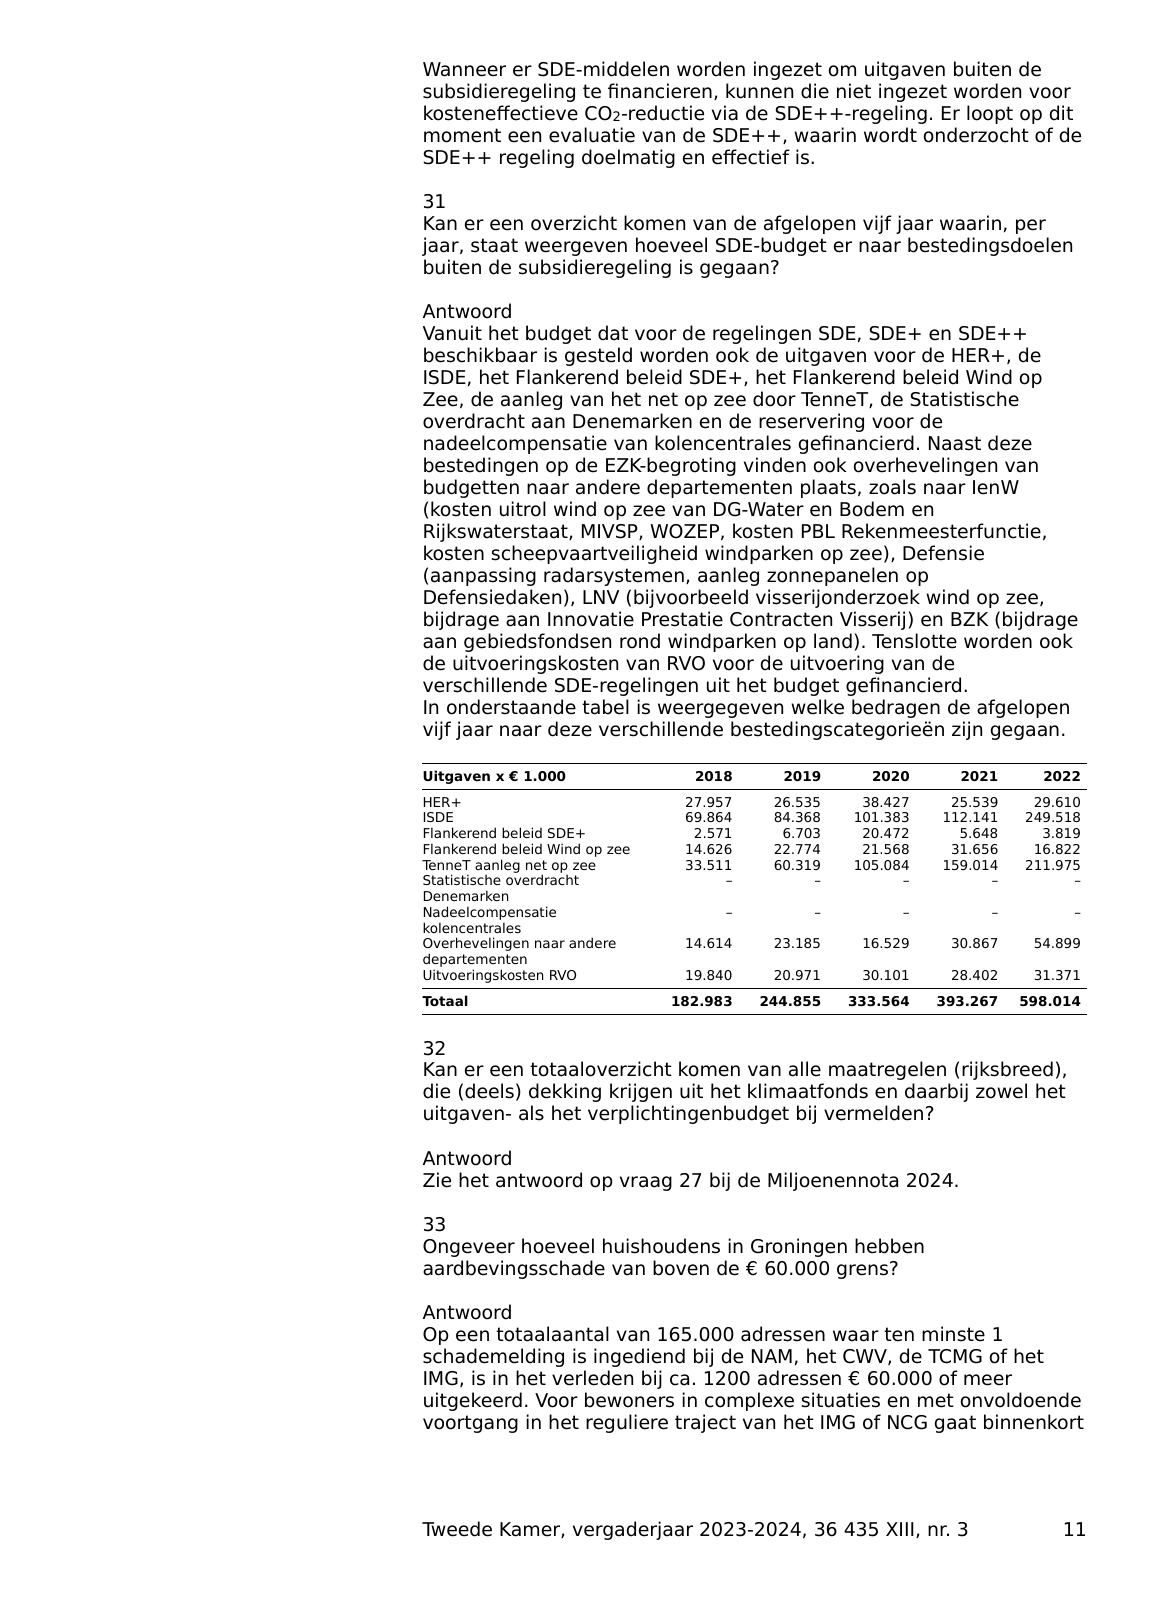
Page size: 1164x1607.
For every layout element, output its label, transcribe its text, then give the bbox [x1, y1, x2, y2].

table_cell 60.319 [738, 858, 827, 873]
text 33 [422, 1214, 1087, 1236]
table_cell 101.383 [827, 810, 915, 826]
table_cell 14.626 [650, 842, 738, 857]
table_cell 20.971 [738, 968, 827, 988]
table_cell 54.899 [1004, 936, 1087, 968]
table_cell Flankerend beleid Wind op zee [422, 842, 649, 857]
text Ongeveer hoeveel huishoudens in Groningen hebben aardbevingsschade van boven de € 60.000 grens? [422, 1236, 1087, 1279]
table_cell 3.819 [1004, 826, 1087, 842]
text Kan er een overzicht komen van de afgelopen vijf jaar waarin, per jaar, staat weergeven hoeveel SDE-budget er naar bestedingsdoelen buiten de subsidieregeling is gegaan? [422, 213, 1087, 279]
table_cell 393.267 [915, 989, 1004, 1014]
table_cell 84.368 [738, 810, 827, 826]
table_cell 21.568 [827, 842, 915, 857]
table_cell 16.822 [1004, 842, 1087, 857]
table_cell Statistische overdracht Denemarken [422, 873, 649, 905]
text Kan er een totaaloverzicht komen van alle maatregelen (rijksbreed), die (deels) dekking krijgen uit het klimaatfonds en daarbij zowel het uitgaven- als het verplichtingenbudget bij vermelden? [422, 1059, 1087, 1125]
table_cell – [915, 873, 1004, 905]
table_header 2019 [738, 764, 827, 789]
table_cell Flankerend beleid SDE+ [422, 826, 649, 842]
table_cell 27.957 [650, 790, 738, 810]
text Antwoord [422, 1147, 1087, 1169]
table_cell 31.656 [915, 842, 1004, 857]
table_cell – [738, 905, 827, 936]
text Vanuit het budget dat voor de regelingen SDE, SDE+ en SDE++ beschikbaar is gesteld worden ook de uitgaven voor de HER+, de ISDE, het Flankerend beleid SDE+, het Flankerend beleid Wind op Zee, de aanleg van het net op zee door TenneT, de Statistische overdracht aan Denemarken en de reservering voor de nadeelcompensatie van kolencentrales gefinancierd. Naast deze bestedingen op de EZK-begroting vinden ook overhevelingen van budgetten naar andere departementen plaats, zoals naar IenW (kosten uitrol wind op zee van DG-Water en Bodem en Rijkswaterstaat, MIVSP, WOZEP, kosten PBL Rekenmeesterfunctie, kosten scheepvaartveiligheid windparken op zee), Defensie (aanpassing radarsystemen, aanleg zonnepanelen op Defensiedaken), LNV (bijvoorbeeld visserijonderzoek wind op zee, bijdrage aan Innovatie Prestatie Contracten Visserij) en BZK (bijdrage aan gebiedsfondsen rond windparken op land). Tenslotte worden ook de uitvoeringskosten van RVO voor de uitvoering van de verschillende SDE-regelingen uit het budget gefinancierd. [422, 323, 1087, 697]
table_cell ISDE [422, 810, 649, 826]
text 32 [422, 1037, 1087, 1059]
table_cell – [1004, 873, 1087, 905]
table_cell 105.084 [827, 858, 915, 873]
text Op een totaalaantal van 165.000 adressen waar ten minste 1 schademelding is ingediend bij de NAM, het CWV, de TCMG of het IMG, is in het verleden bij ca. 1200 adressen € 60.000 of meer uitgekeerd. Voor bewoners in complexe situaties en met onvoldoende voortgang in het reguliere traject van het IMG of NCG gaat binnenkort [422, 1324, 1087, 1434]
table_cell Overhevelingen naar andere departementen [422, 936, 649, 968]
table_cell 14.614 [650, 936, 738, 968]
table_cell – [738, 873, 827, 905]
table_cell – [915, 905, 1004, 936]
table_cell – [650, 873, 738, 905]
table_header 2020 [827, 764, 915, 789]
table_cell Nadeelcompensatie kolencentrales [422, 905, 649, 936]
table_cell TenneT aanleg net op zee [422, 858, 649, 873]
table_cell 28.402 [915, 968, 1004, 988]
table_header 2018 [650, 764, 738, 789]
table_cell 26.535 [738, 790, 827, 810]
table_cell 249.518 [1004, 810, 1087, 826]
table_cell 333.564 [827, 989, 915, 1014]
table_cell Uitvoeringskosten RVO [422, 968, 649, 988]
table_cell 182.983 [650, 989, 738, 1014]
table_cell 30.867 [915, 936, 1004, 968]
table_cell – [1004, 905, 1087, 936]
table_cell 22.774 [738, 842, 827, 857]
table_cell Totaal [422, 989, 649, 1014]
table_cell – [827, 905, 915, 936]
table_header Uitgaven x € 1.000 [422, 764, 649, 789]
text In onderstaande tabel is weergegeven welke bedragen de afgelopen vijf jaar naar deze verschillende bestedingscategorieën zijn gegaan. [422, 697, 1087, 741]
table_cell 33.511 [650, 858, 738, 873]
table_cell 244.855 [738, 989, 827, 1014]
table_cell 598.014 [1004, 989, 1087, 1014]
table_cell – [827, 873, 915, 905]
text Antwoord [422, 1302, 1087, 1324]
table_cell 5.648 [915, 826, 1004, 842]
table_cell 211.975 [1004, 858, 1087, 873]
text Antwoord [422, 301, 1087, 323]
table_cell 2.571 [650, 826, 738, 842]
table_cell 25.539 [915, 790, 1004, 810]
table_cell HER+ [422, 790, 649, 810]
text Wanneer er SDE-middelen worden ingezet om uitgaven buiten de subsidieregeling te financieren, kunnen die niet ingezet worden voor kosteneffectieve CO2-reductie via de SDE++-regeling. Er loopt op dit moment een evaluatie van de SDE++, waarin wordt onderzocht of de SDE++ regeling doelmatig en effectief is. [422, 59, 1087, 169]
table_cell 112.141 [915, 810, 1004, 826]
table_cell 20.472 [827, 826, 915, 842]
text 31 [422, 191, 1087, 213]
table_cell 159.014 [915, 858, 1004, 873]
table_cell 38.427 [827, 790, 915, 810]
table_header 2021 [915, 764, 1004, 789]
table_cell 31.371 [1004, 968, 1087, 988]
table_cell – [650, 905, 738, 936]
table_cell 30.101 [827, 968, 915, 988]
table_cell 29.610 [1004, 790, 1087, 810]
table_header 2022 [1004, 764, 1087, 789]
table_cell 69.864 [650, 810, 738, 826]
table_cell 19.840 [650, 968, 738, 988]
table_cell 23.185 [738, 936, 827, 968]
text Zie het antwoord op vraag 27 bij de Miljoenennota 2024. [422, 1169, 1087, 1191]
table_cell 6.703 [738, 826, 827, 842]
table_cell 16.529 [827, 936, 915, 968]
